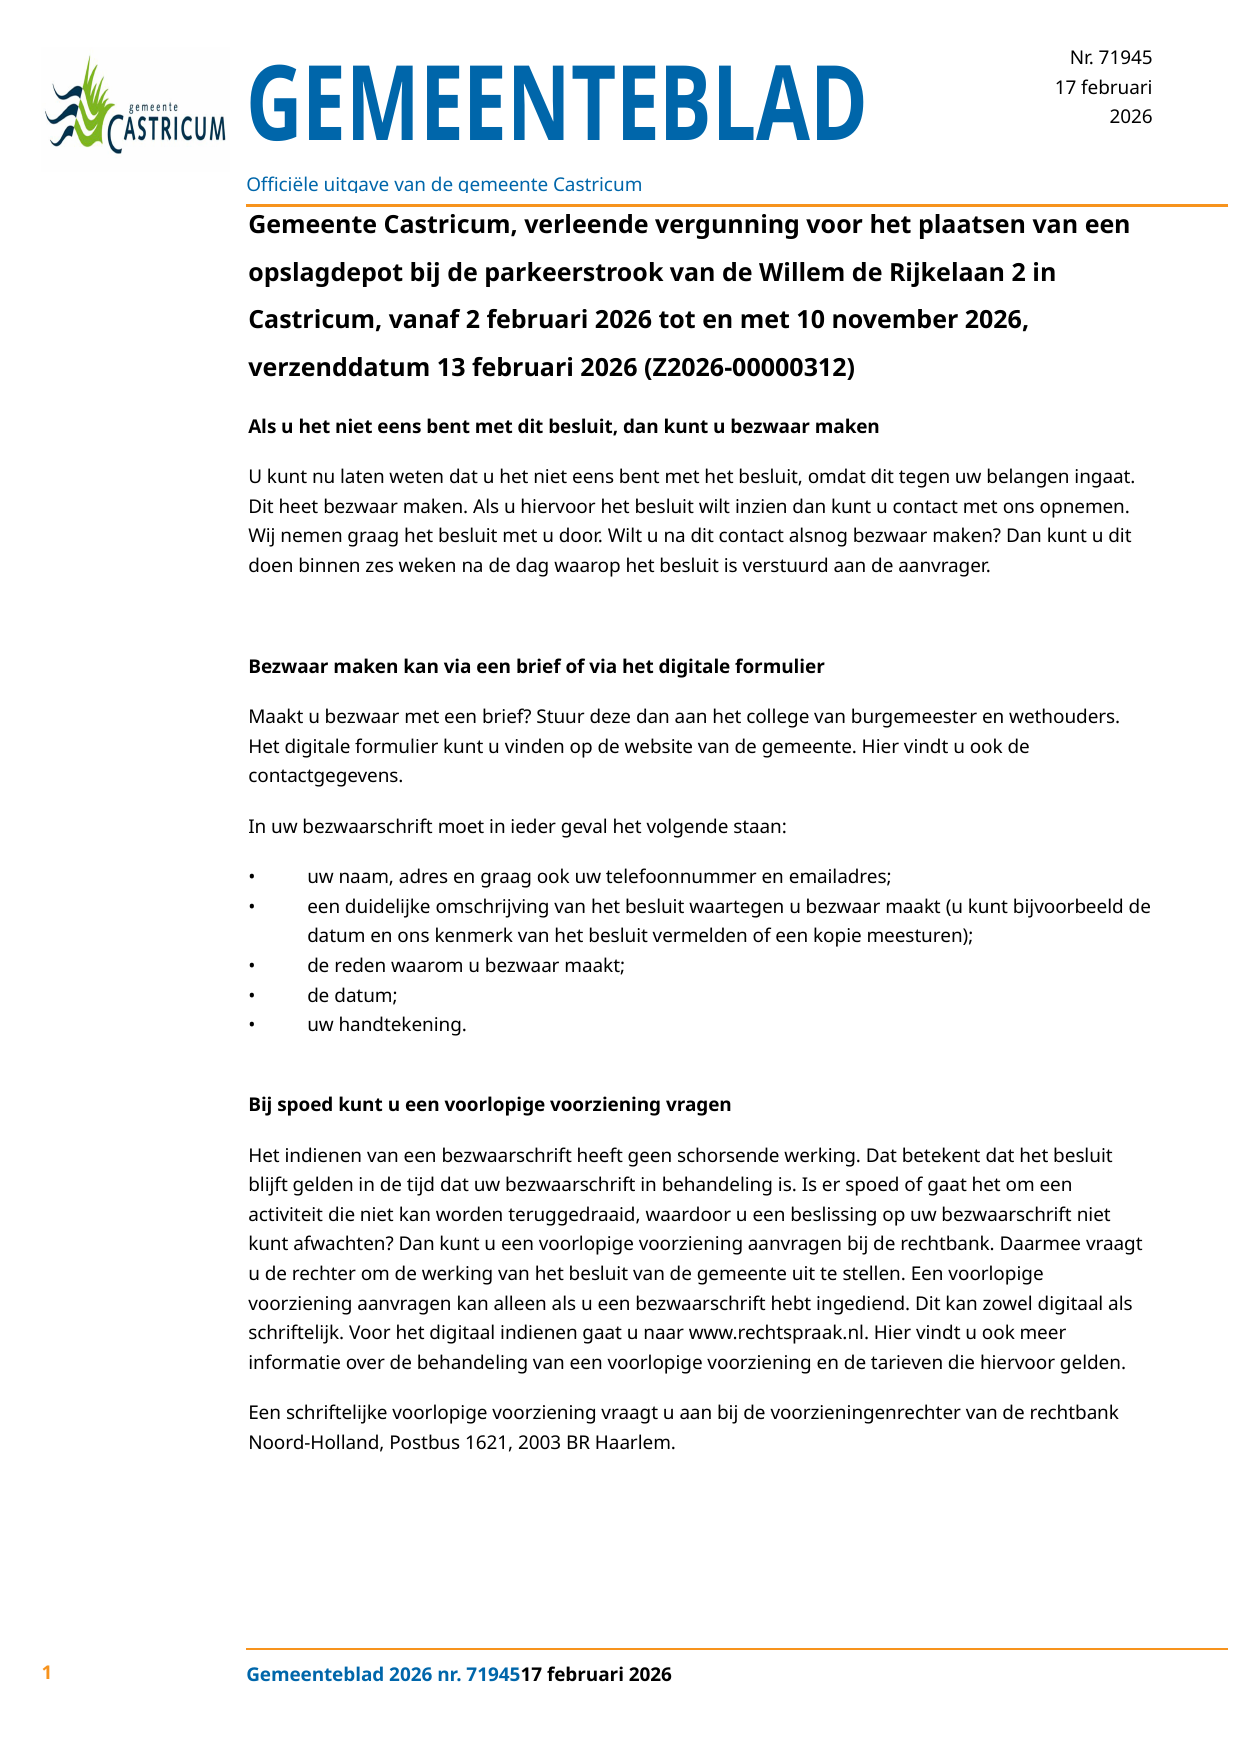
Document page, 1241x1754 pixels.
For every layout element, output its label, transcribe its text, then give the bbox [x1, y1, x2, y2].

text Het indienen van een bezwaarschrift heeft geen schorsende werking. Dat betekent dat het besluit blijft gelden in de tijd dat uw bezwaarschrift in behandeling is. Is er spoed of gaat het om een activiteit die niet kan worden teruggedraaid, waardoor u een beslissing op uw bezwaarschrift niet kunt afwachten? Dan kunt u een voorlopige voorziening aanvragen bij de rechtbank. Daarmee vraagt u de rechter om de werking van het besluit van de gemeente uit te stellen. Een voorlopige voorziening aanvragen kan alleen als u een bezwaarschrift hebt ingediend. Dit kan zowel digitaal als schriftelijk. Voor het digitaal indienen gaat u naar www.rechtspraak.nl. Hier vindt u ook meer informatie over de behandeling van een voorlopige voorziening en de tarieven die hiervoor gelden. [248, 1142, 1152, 1375]
text Maakt u bezwaar met een brief? Stuur deze dan aan het college van burgemeester en wethouders. Het digitale formulier kunt u vinden op de website van de gemeente. Hier vindt u ook de contactgegevens. [248, 703, 1152, 788]
text U kunt nu laten weten dat u het niet eens bent met het besluit, omdat dit tegen uw belangen ingaat. Dit heet bezwaar maken. Als u hiervoor het besluit wilt inzien dan kunt u contact met ons opnemen. Wij nemen graag het besluit met u door. Wilt u na dit contact alsnog bezwaar maken? Dan kunt u dit doen binnen zes weken na de dag waarop het besluit is verstuurd aan de aanvrager. [248, 463, 1152, 578]
list uw handtekening. [248, 1011, 1152, 1037]
text Een schriftelijke voorlopige voorziening vraagt u aan bij de voorzieningenrechter van de rechtbank Noord-Holland, Postbus 1621, 2003 BR Haarlem. [248, 1399, 1152, 1455]
text Gemeente Castricum, verleende vergunning voor het plaatsen van een opslagdepot bij de parkeerstrook van de Willem de Rijkelaan 2 in Castricum, vanaf 2 februari 2026 tot en met 10 november 2026, verzenddatum 13 februari 2026 (Z2026-00000312) [248, 207, 1152, 384]
picture [41, 47, 231, 172]
list de reden waarom u bezwaar maakt; [248, 952, 1152, 978]
text Bij spoed kunt u een voorlopige voorziening vragen [248, 1091, 1152, 1117]
text In uw bezwaarschrift moet in ieder geval het volgende staan: [248, 813, 1152, 839]
text Als u het niet eens bent met dit besluit, dan kunt u bezwaar maken [248, 413, 1152, 439]
text Bezwaar maken kan via een brief of via het digitale formulier [248, 653, 1152, 679]
list uw naam, adres en graag ook uw telefoonnummer en emailadres; [248, 863, 1152, 889]
list de datum; [248, 982, 1152, 1008]
list een duidelijke omschrijving van het besluit waartegen u bezwaar maakt (u kunt bijvoorbeeld de datum en ons kenmerk van het besluit vermelden of een kopie meesturen); [248, 893, 1152, 948]
